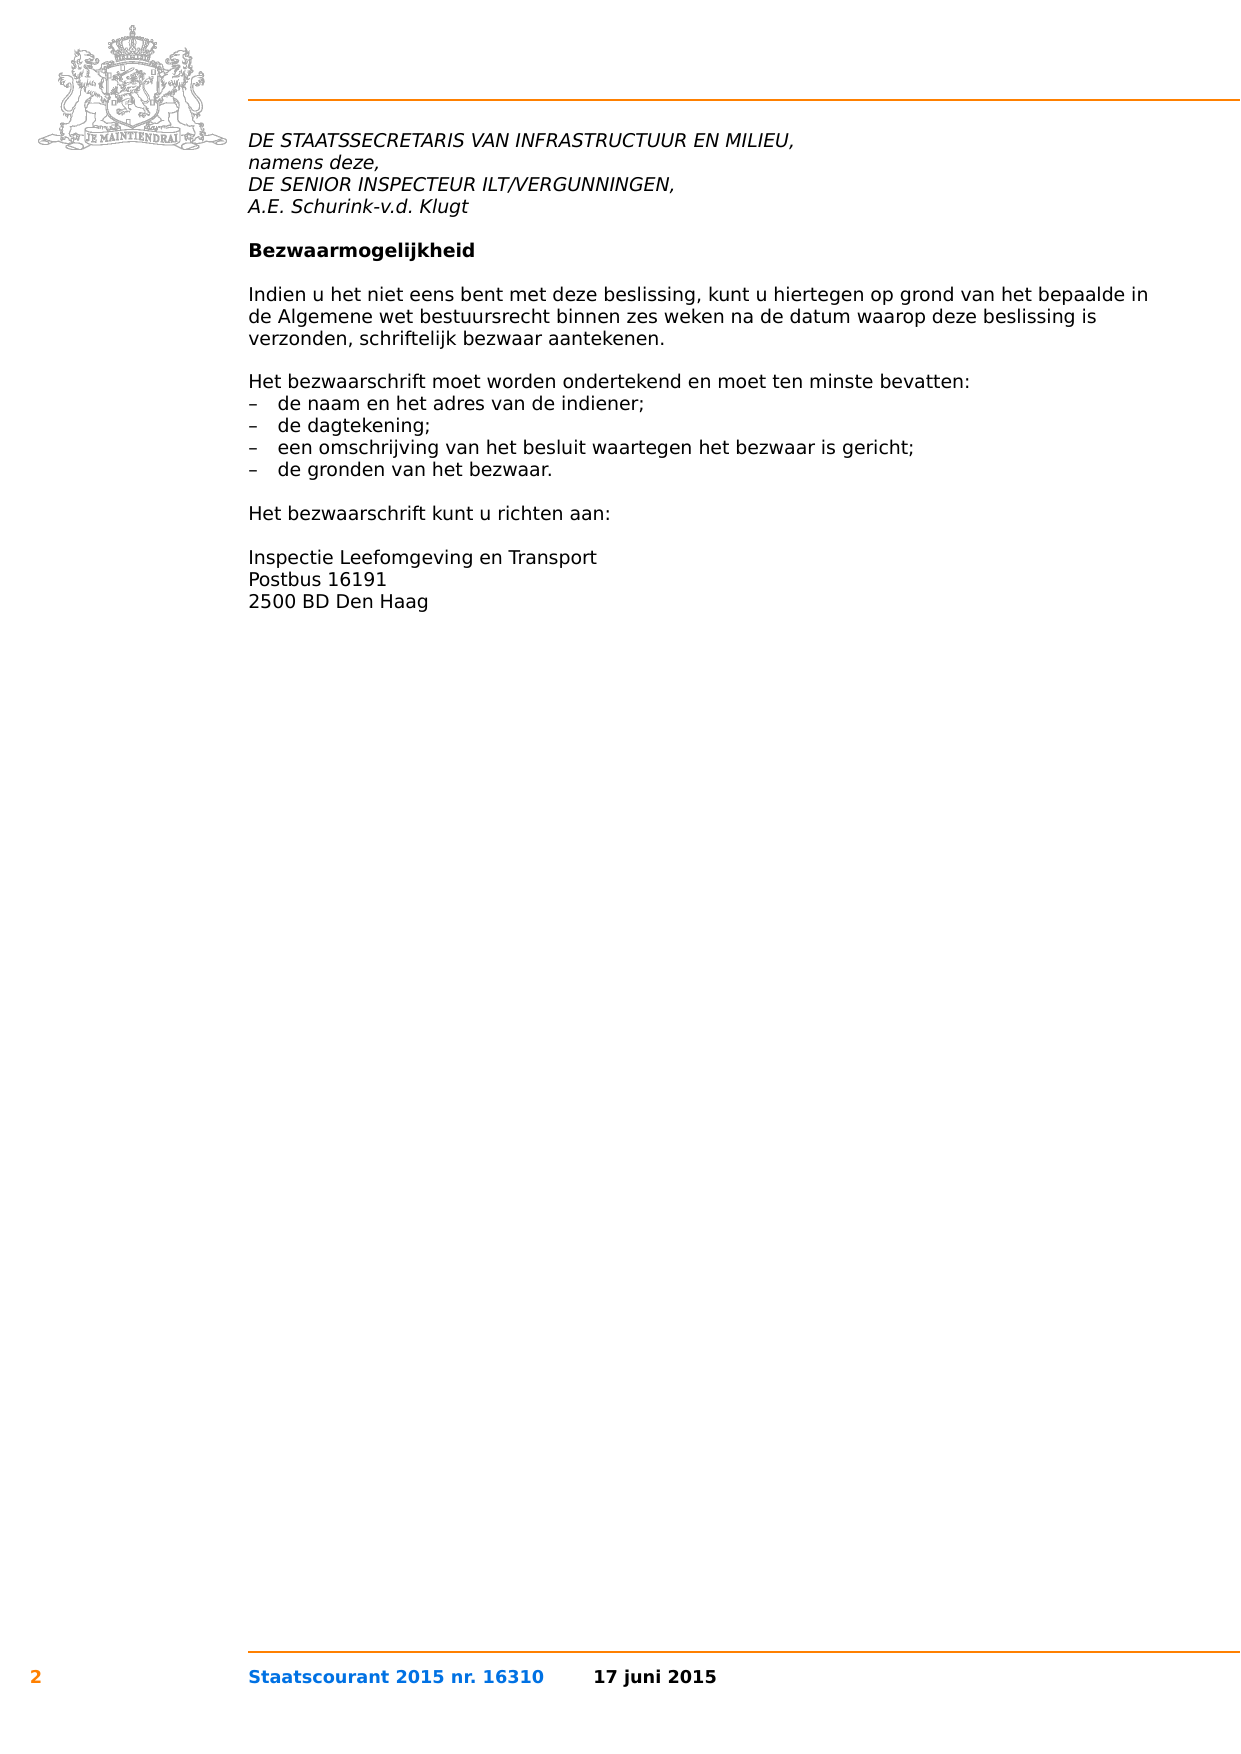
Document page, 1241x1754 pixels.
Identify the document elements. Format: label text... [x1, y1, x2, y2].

text Bezwaarmogelijkheid [248, 240, 1163, 262]
text DE STAATSSECRETARIS VAN INFRASTRUCTUUR EN MILIEU, namens deze, DE SENIOR INSPECTEUR ILT/VERGUNNINGEN, A.E. Schurink-v.d. Klugt [248, 130, 1163, 218]
text – de dagtekening; [248, 415, 1163, 437]
picture [38, 25, 227, 150]
text Inspectie Leefomgeving en Transport [248, 547, 1163, 569]
text Postbus 16191 [248, 569, 1163, 591]
text Het bezwaarschrift kunt u richten aan: [248, 503, 1163, 525]
text – een omschrijving van het besluit waartegen het bezwaar is gericht; [248, 437, 1163, 459]
text 2500 BD Den Haag [248, 591, 1163, 613]
text Indien u het niet eens bent met deze beslissing, kunt u hiertegen op grond van het bepaalde in de Algemene wet bestuursrecht binnen zes weken na de datum waarop deze beslissing is verzonden, schriftelijk bezwaar aantekenen. [248, 283, 1163, 349]
text – de naam en het adres van de indiener; [248, 393, 1163, 415]
text Het bezwaarschrift moet worden ondertekend en moet ten minste bevatten: [248, 371, 1163, 393]
text – de gronden van het bezwaar. [248, 459, 1163, 481]
